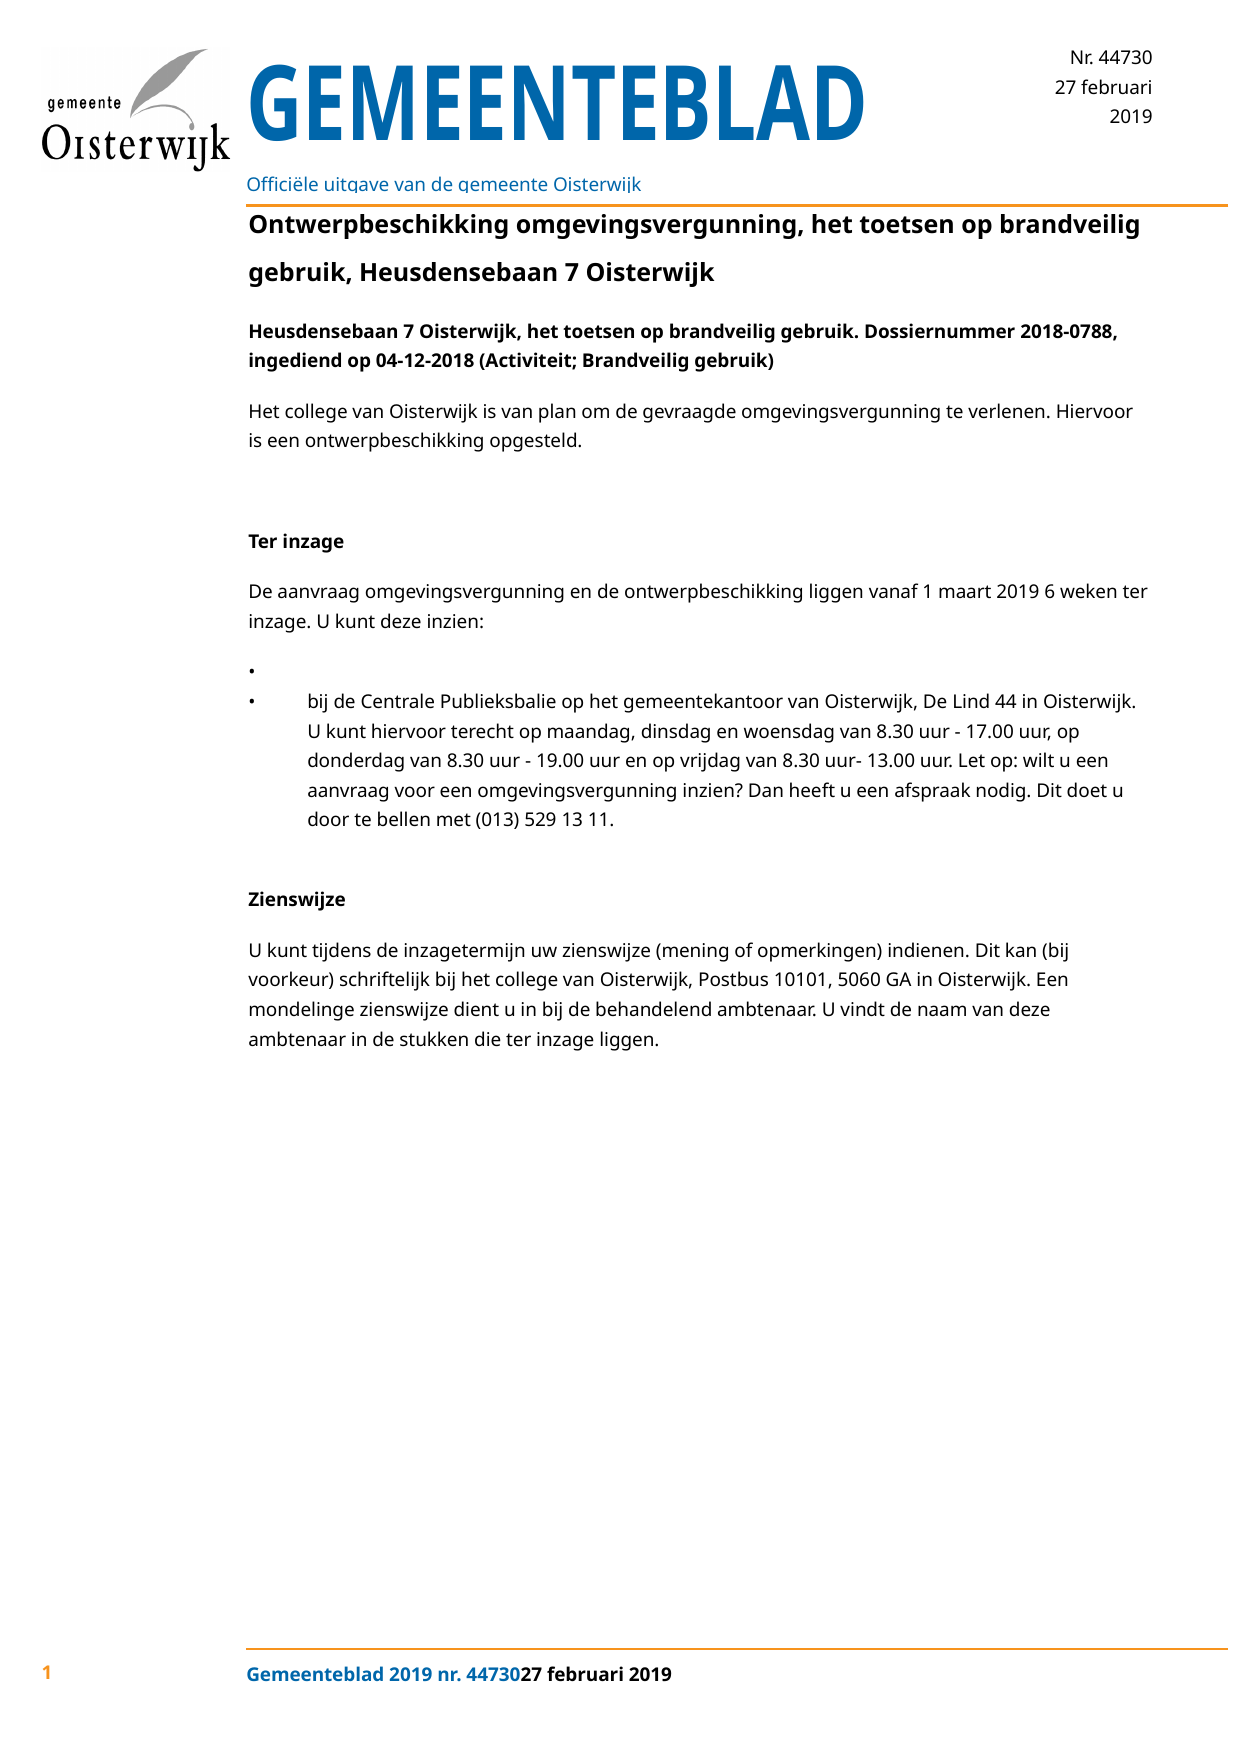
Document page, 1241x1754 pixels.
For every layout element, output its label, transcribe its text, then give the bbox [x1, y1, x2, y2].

text Het college van Oisterwijk is van plan om de gevraagde omgevingsvergunning te verlenen. Hiervoor is een ontwerpbeschikking opgesteld. [248, 398, 1152, 453]
text De aanvraag omgevingsvergunning en de ontwerpbeschikking liggen vanaf 1 maart 2019 6 weken ter inzage. U kunt deze inzien: [248, 579, 1152, 634]
text Zienswijze [248, 887, 1152, 912]
text Heusdensebaan 7 Oisterwijk, het toetsen op brandveilig gebruik. Dossiernummer 2018-0788, ingediend op 04-12-2018 (Activiteit; Brandveilig gebruik) [248, 318, 1152, 373]
picture [41, 47, 231, 172]
text Ontwerpbeschikking omgevingsvergunning, het toetsen op brandveilig gebruik, Heusdensebaan 7 Oisterwijk [248, 207, 1152, 288]
text Ter inzage [248, 528, 1152, 554]
list bij de Centrale Publieksbalie op het gemeentekantoor van Oisterwijk, De Lind 44 in Oisterwijk. U kunt hiervoor terecht op maandag, dinsdag en woensdag van 8.30 uur - 17.00 uur, op donderdag van 8.30 uur - 19.00 uur en op vrijdag van 8.30 uur- 13.00 uur. Let op: wilt u een aanvraag voor een omgevingsvergunning inzien? Dan heeft u een afspraak nodig. Dit doet u door te bellen met (013) 529 13 11. [248, 688, 1152, 832]
text U kunt tijdens de inzagetermijn uw zienswijze (mening of opmerkingen) indienen. Dit kan (bij voorkeur) schriftelijk bij het college van Oisterwijk, Postbus 10101, 5060 GA in Oisterwijk. Een mondelinge zienswijze dient u in bij de behandelend ambtenaar. U vindt de naam van deze ambtenaar in de stukken die ter inzage liggen. [248, 937, 1152, 1052]
